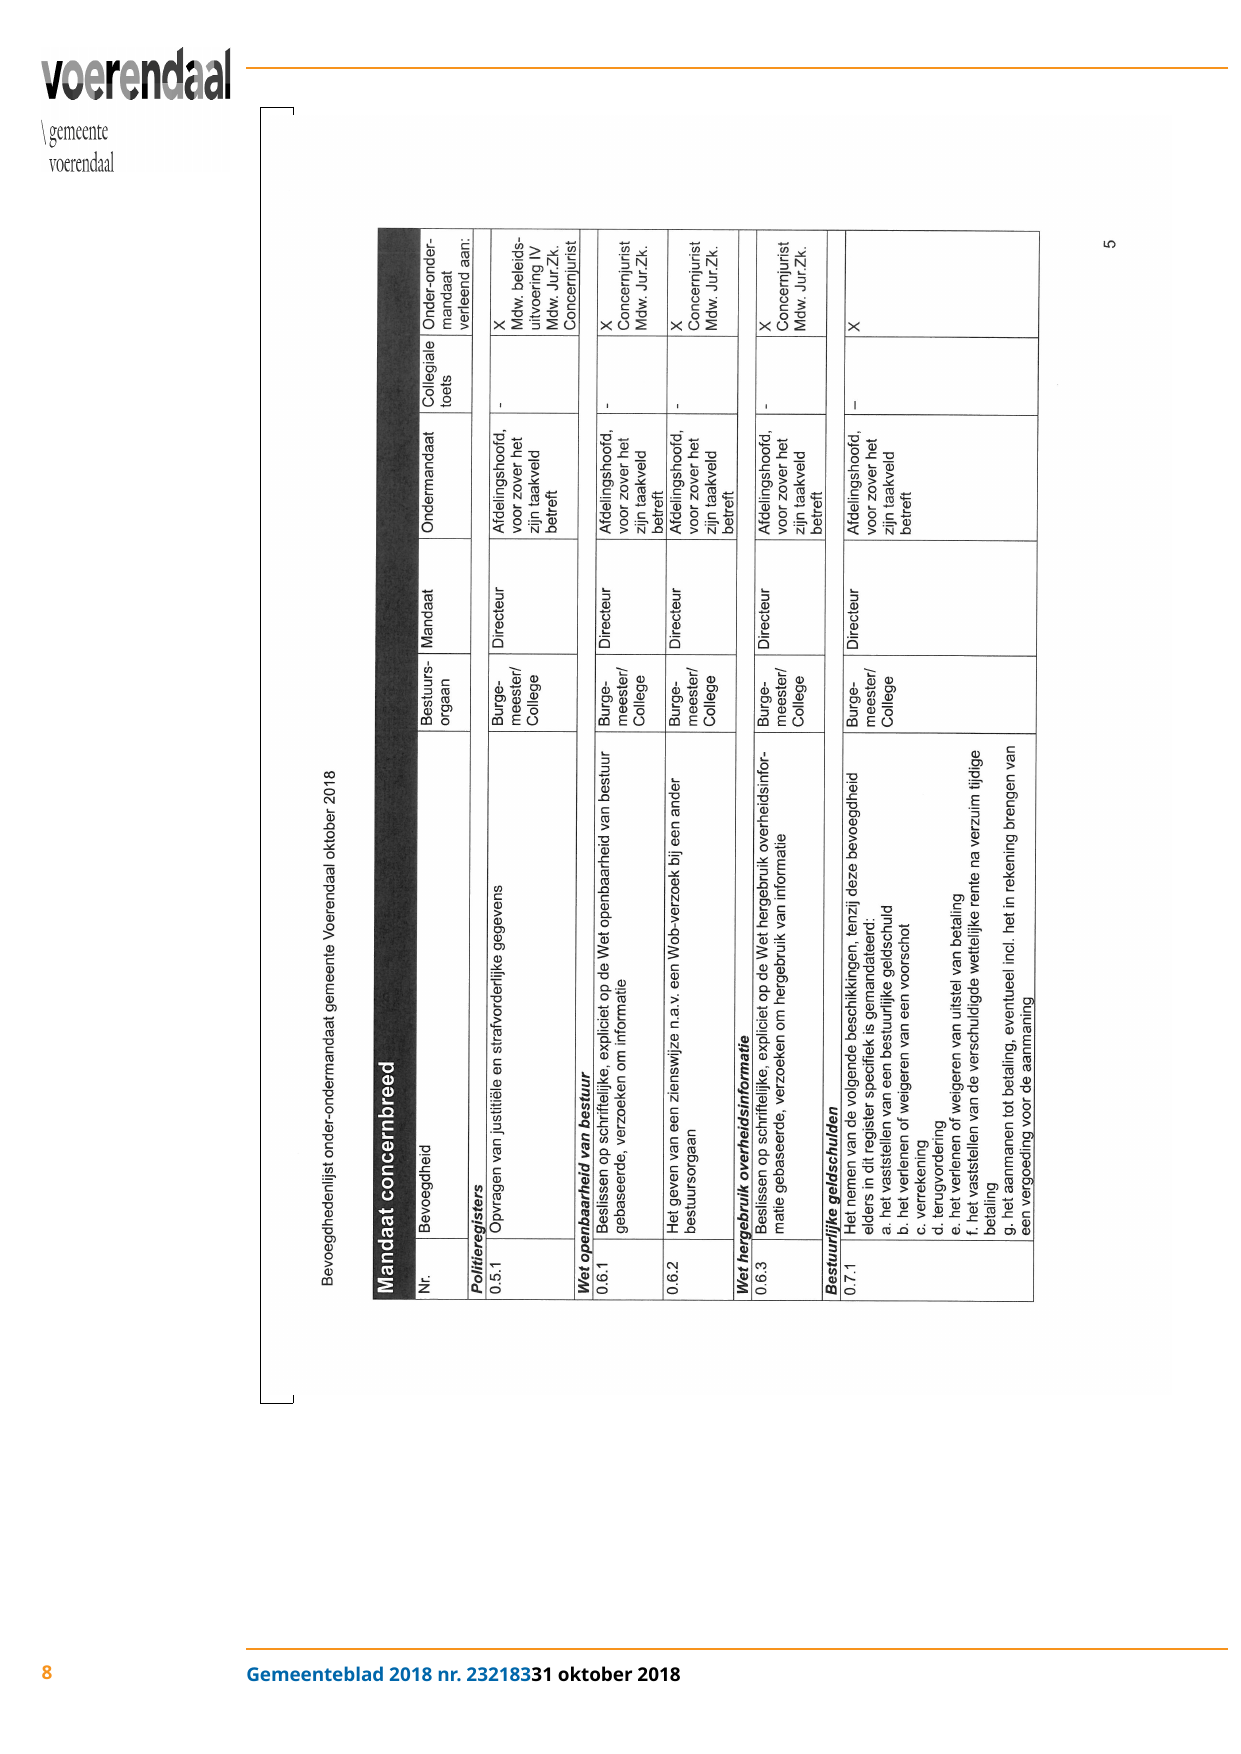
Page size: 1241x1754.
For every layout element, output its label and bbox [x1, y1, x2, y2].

picture [41, 47, 231, 172]
picture [268, 115, 1173, 1395]
